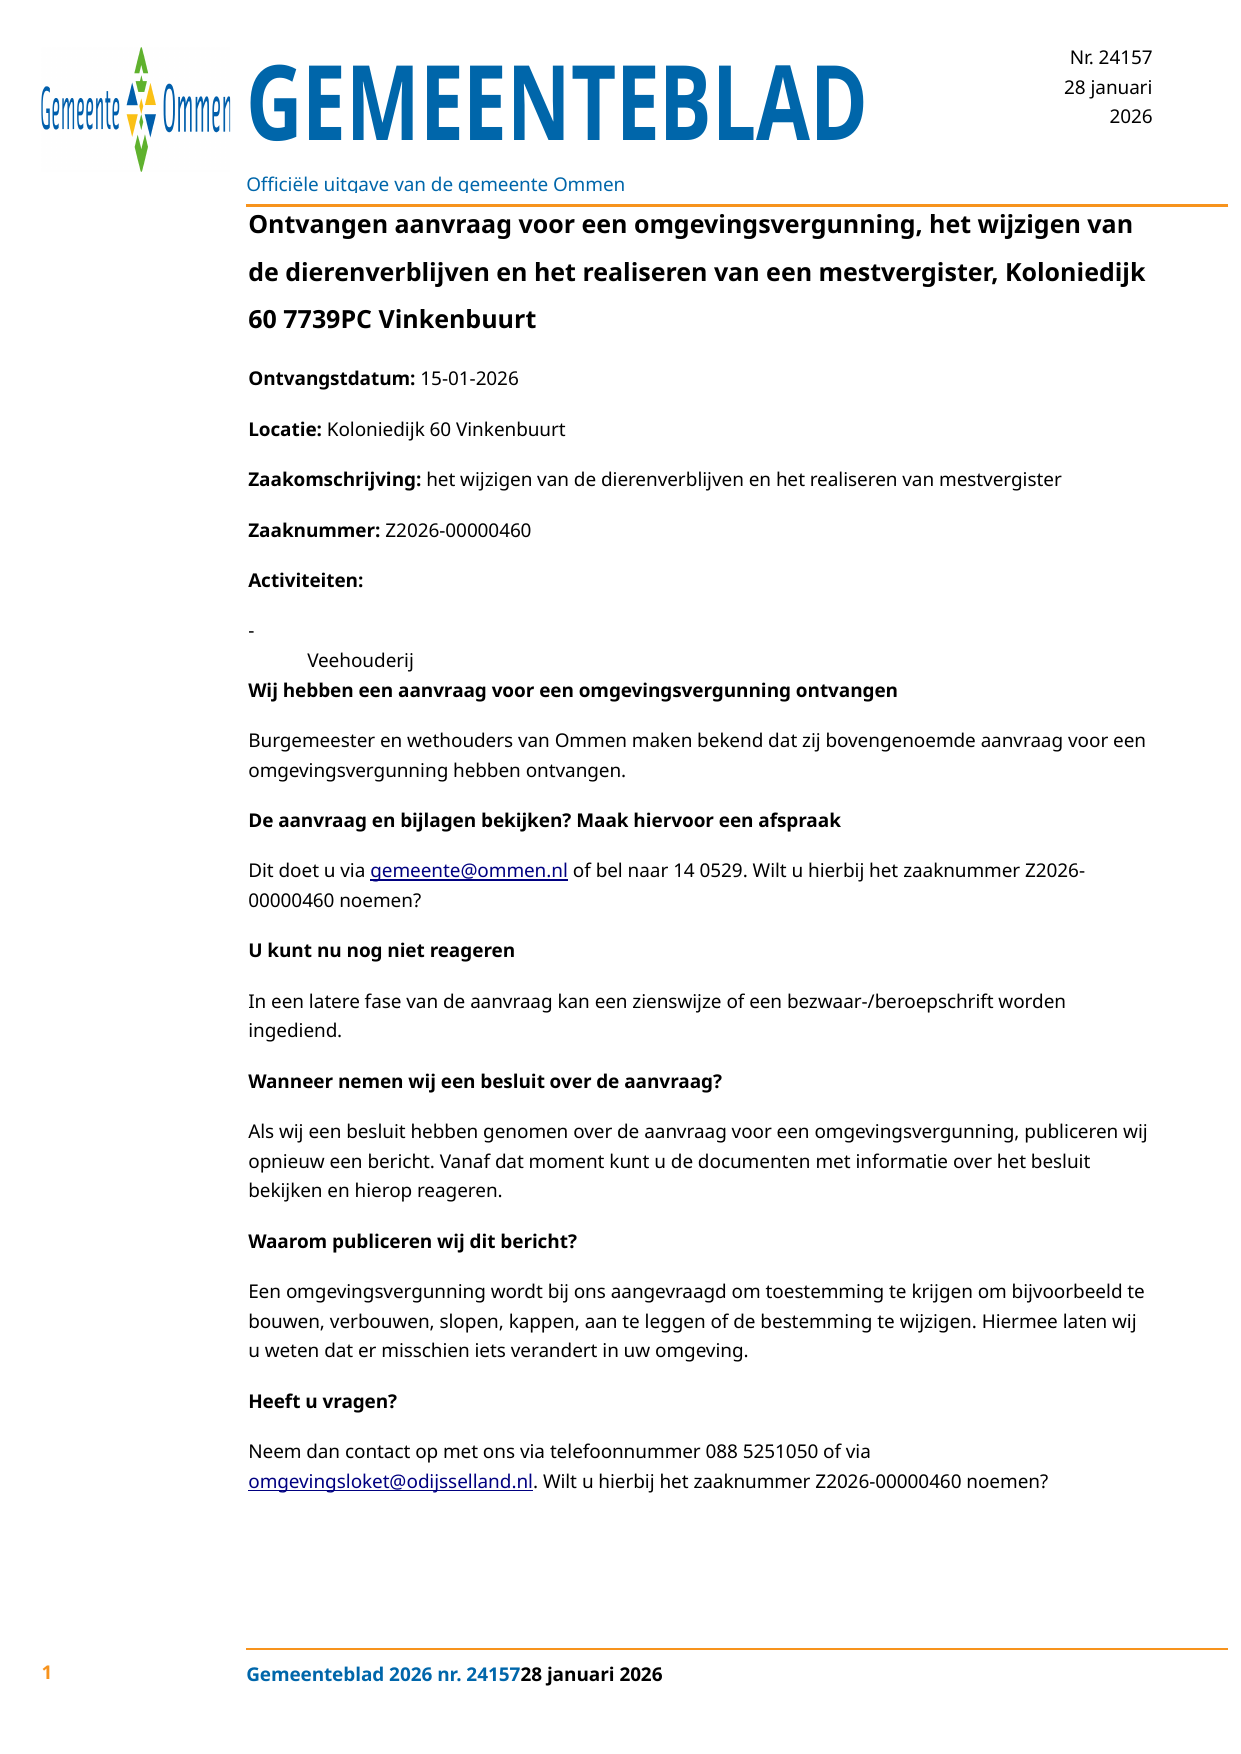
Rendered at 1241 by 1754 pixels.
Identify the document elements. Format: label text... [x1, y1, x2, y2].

picture [41, 47, 231, 172]
text Dit doet u via gemeente@ommen.nl of bel naar 14 0529. Wilt u hierbij het zaaknummer Z2026-00000460 noemen? [248, 858, 1152, 913]
text Burgemeester en wethouders van Ommen maken bekend dat zij bovengenoemde aanvraag voor een omgevingsvergunning hebben ontvangen. [248, 727, 1152, 782]
text Zaaknummer: Z2026-00000460 [248, 517, 1152, 542]
text Ontvangstdatum: 15-01-2026 [248, 366, 1152, 391]
text Locatie: Koloniedijk 60 Vinkenbuurt [248, 416, 1152, 442]
text Neem dan contact op met ons via telefoonnummer 088 5251050 of via omgevingsloket@odijsselland.nl. Wilt u hierbij het zaaknummer Z2026-00000460 noemen? [248, 1438, 1152, 1494]
text Wij hebben een aanvraag voor een omgevingsvergunning ontvangen [248, 677, 1152, 702]
text Als wij een besluit hebben genomen over de aanvraag voor een omgevingsvergunning, publiceren wij opnieuw een bericht. Vanaf dat moment kunt u de documenten met informatie over het besluit bekijken en hierop reageren. [248, 1118, 1152, 1203]
text Wanneer nemen wij een besluit over de aanvraag? [248, 1068, 1152, 1094]
text U kunt nu nog niet reageren [248, 938, 1152, 963]
text Waarom publiceren wij dit bericht? [248, 1228, 1152, 1254]
text Zaakomschrijving: het wijzigen van de dierenverblijven en het realiseren van mestvergister [248, 466, 1152, 492]
text Activiteiten: [248, 567, 1152, 593]
text Een omgevingsvergunning wordt bij ons aangevraagd om toestemming te krijgen om bijvoorbeeld te bouwen, verbouwen, slopen, kappen, aan te leggen of de bestemming te wijzigen. Hiermee laten wij u weten dat er misschien iets verandert in uw omgeving. [248, 1278, 1152, 1363]
text Ontvangen aanvraag voor een omgevingsvergunning, het wijzigen van de dierenverblijven en het realiseren van een mestvergister, Koloniedijk 60 7739PC Vinkenbuurt [248, 207, 1152, 336]
text De aanvraag en bijlagen bekijken? Maak hiervoor een afspraak [248, 807, 1152, 833]
text In een latere fase van de aanvraag kan een zienswijze of een bezwaar-/beroepschrift worden ingediend. [248, 988, 1152, 1043]
text Heeft u vragen? [248, 1388, 1152, 1414]
list Veehouderij [248, 647, 1152, 673]
